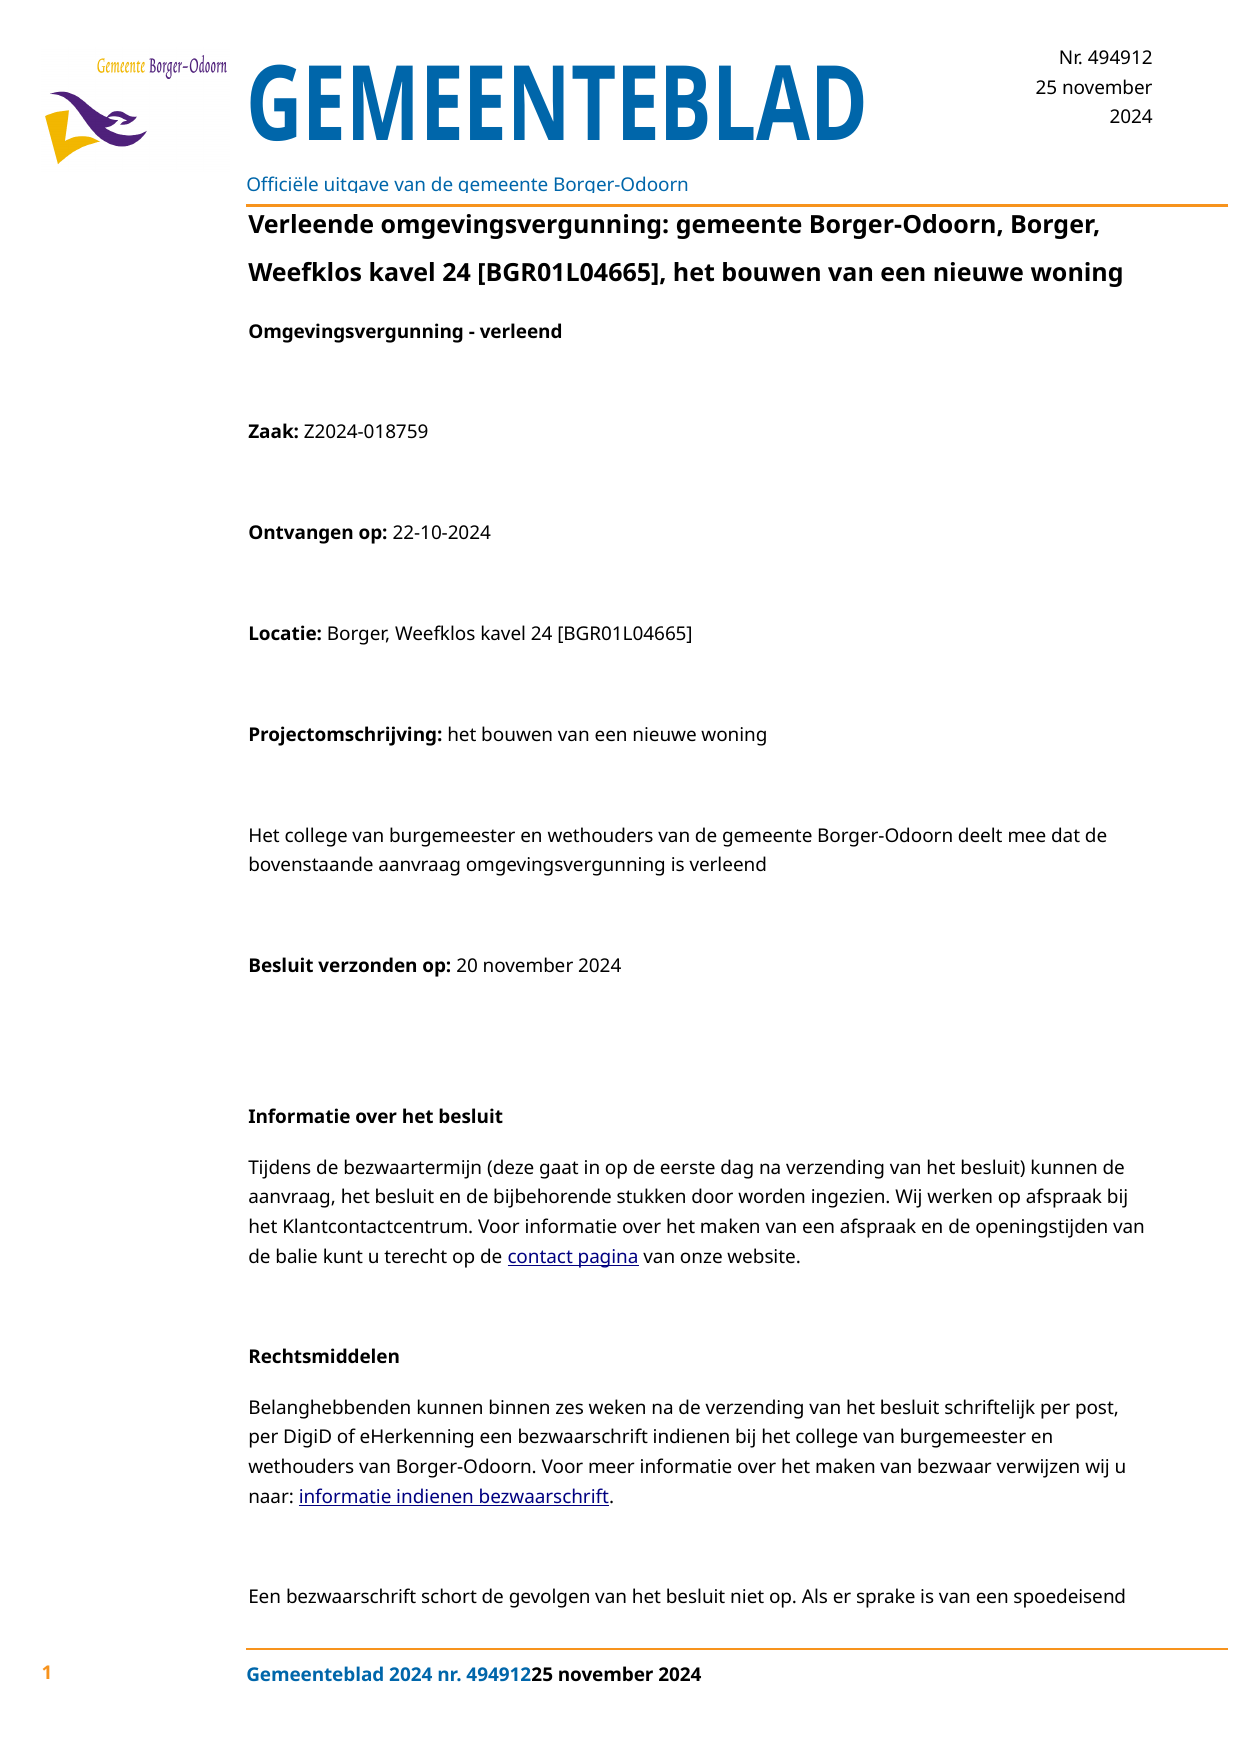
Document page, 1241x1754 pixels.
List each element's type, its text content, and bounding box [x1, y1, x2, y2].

text Zaak: Z2024-018759 [248, 419, 1152, 444]
text Projectomschrijving: het bouwen van een nieuwe woning [248, 721, 1152, 747]
text Een bezwaarschrift schort de gevolgen van het besluit niet op. Als er sprake is van een spoedeisend [248, 1584, 1152, 1609]
text Locatie: Borger, Weefklos kavel 24 [BGR01L04665] [248, 620, 1152, 646]
text Tijdens de bezwaartermijn (deze gaat in op de eerste dag na verzending van het besluit) kunnen de aanvraag, het besluit en de bijbehorende stukken door worden ingezien. Wij werken op afspraak bij het Klantcontactcentrum. Voor informatie over het maken van een afspraak en de openingstijden van de balie kunt u terecht op de contact pagina van onze website. [248, 1154, 1152, 1269]
text Het college van burgemeester en wethouders van de gemeente Borger-Odoorn deelt mee dat de bovenstaande aanvraag omgevingsvergunning is verleend [248, 822, 1152, 877]
picture [41, 47, 231, 172]
text Informatie over het besluit [248, 1104, 1152, 1129]
text Besluit verzonden op: 20 november 2024 [248, 952, 1152, 978]
text Verleende omgevingsvergunning: gemeente Borger-Odoorn, Borger, Weefklos kavel 24 [BGR01L04665], het bouwen van een nieuwe woning [248, 207, 1152, 288]
text Rechtsmiddelen [248, 1344, 1152, 1369]
text Omgevingsvergunning - verleend [248, 318, 1152, 344]
text Belanghebbenden kunnen binnen zes weken na de verzending van het besluit schriftelijk per post, per DigiD of eHerkenning een bezwaarschrift indienen bij het college van burgemeester en wethouders van Borger-Odoorn. Voor meer informatie over het maken van bezwaar verwijzen wij u naar: informatie indienen bezwaarschrift. [248, 1394, 1152, 1509]
text Ontvangen op: 22-10-2024 [248, 519, 1152, 545]
